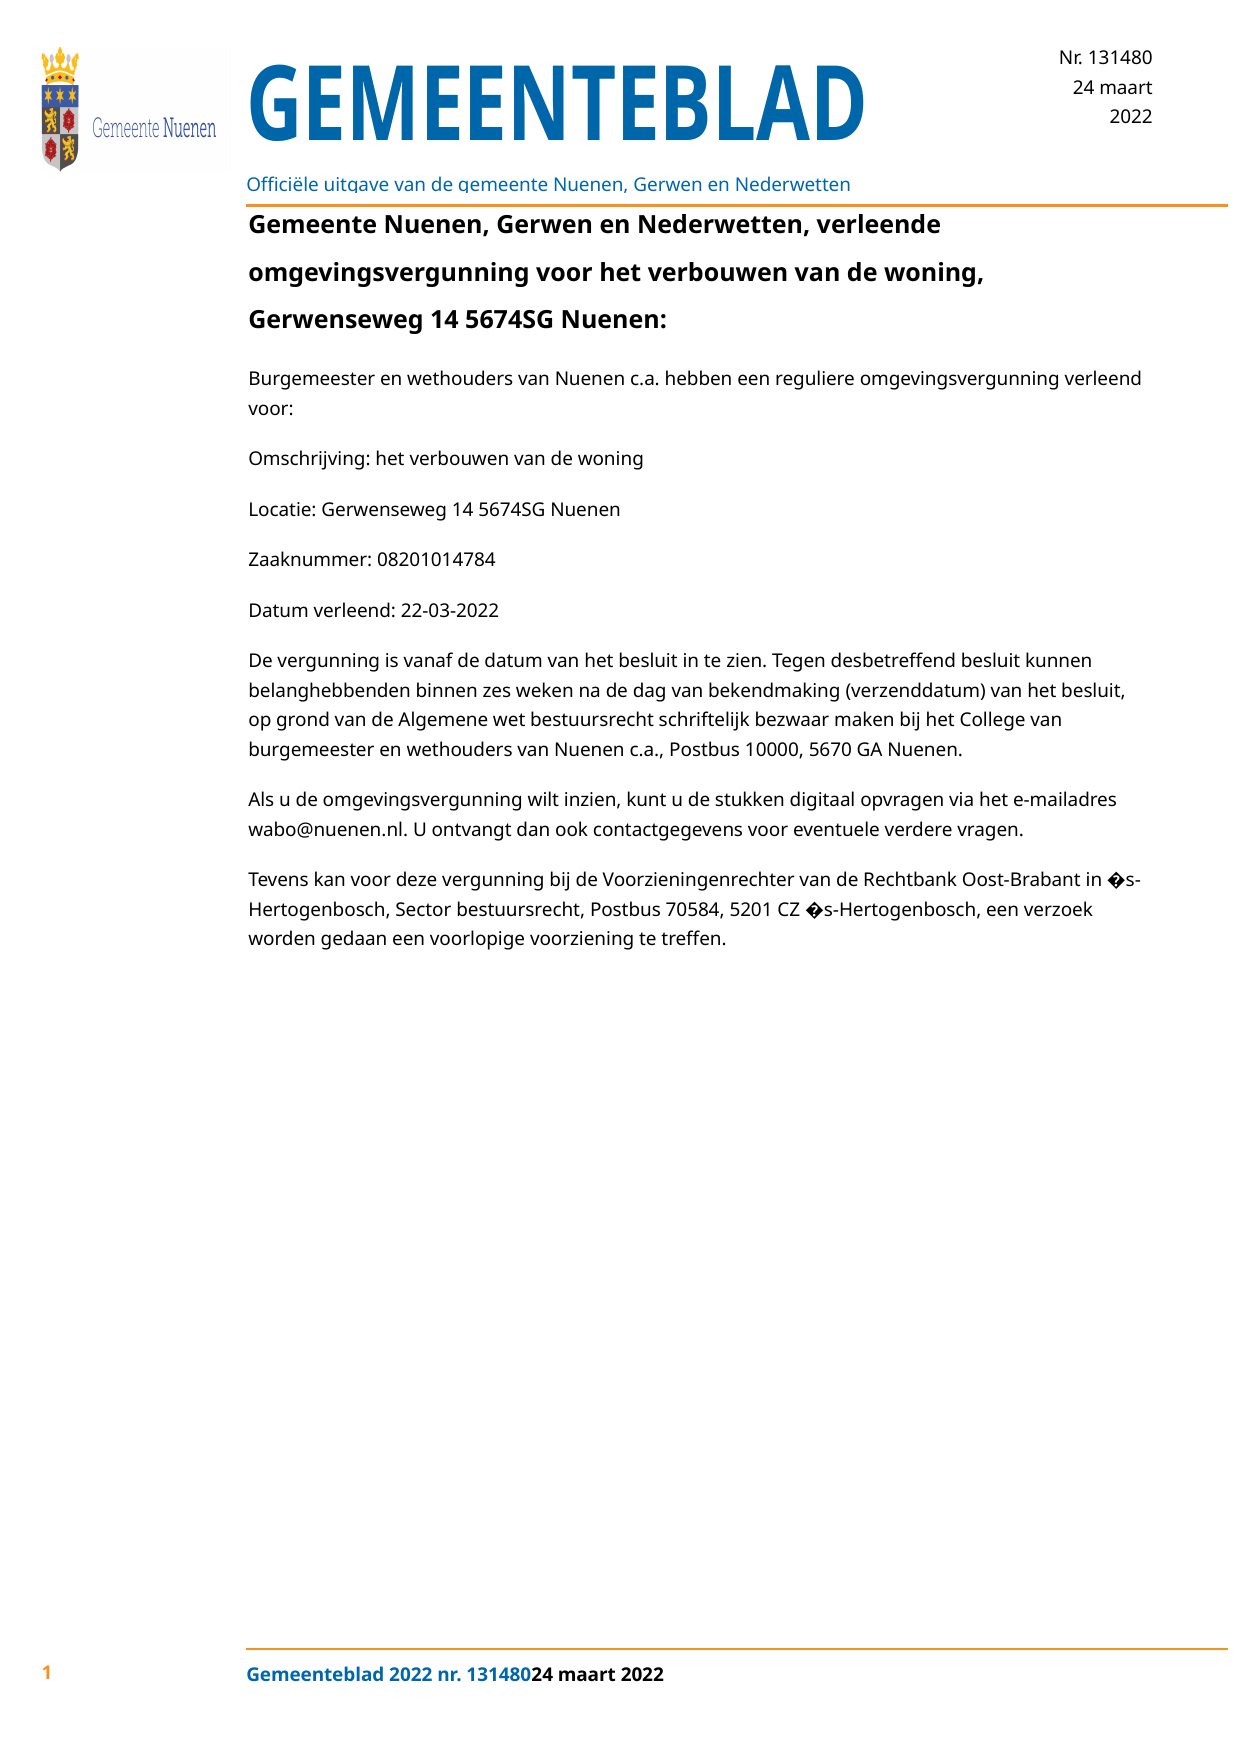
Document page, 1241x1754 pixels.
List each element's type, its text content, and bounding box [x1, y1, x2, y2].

text Zaaknummer: 08201014784 [248, 546, 1152, 572]
text De vergunning is vanaf de datum van het besluit in te zien. Tegen desbetreffend besluit kunnen belanghebbenden binnen zes weken na de dag van bekendmaking (verzenddatum) van het besluit, op grond van de Algemene wet bestuursrecht schriftelijk bezwaar maken bij het College van burgemeester en wethouders van Nuenen c.a., Postbus 10000, 5670 GA Nuenen. [248, 647, 1152, 762]
text Gemeente Nuenen, Gerwen en Nederwetten, verleende omgevingsvergunning voor het verbouwen van de woning, Gerwenseweg 14 5674SG Nuenen: [248, 207, 1152, 336]
text Burgemeester en wethouders van Nuenen c.a. hebben een reguliere omgevingsvergunning verleend voor: [248, 366, 1152, 421]
text Datum verleend: 22-03-2022 [248, 597, 1152, 622]
text Omschrijving: het verbouwen van de woning [248, 446, 1152, 471]
text Locatie: Gerwenseweg 14 5674SG Nuenen [248, 496, 1152, 522]
picture [41, 47, 231, 172]
text Tevens kan voor deze vergunning bij de Voorzieningenrechter van de Rechtbank Oost-Brabant in �s-Hertogenbosch, Sector bestuursrecht, Postbus 70584, 5201 CZ �s-Hertogenbosch, een verzoek worden gedaan een voorlopige voorziening te treffen. [248, 866, 1152, 951]
text Als u de omgevingsvergunning wilt inzien, kunt u de stukken digitaal opvragen via het e-mailadres wabo@nuenen.nl. U ontvangt dan ook contactgegevens voor eventuele verdere vragen. [248, 786, 1152, 842]
